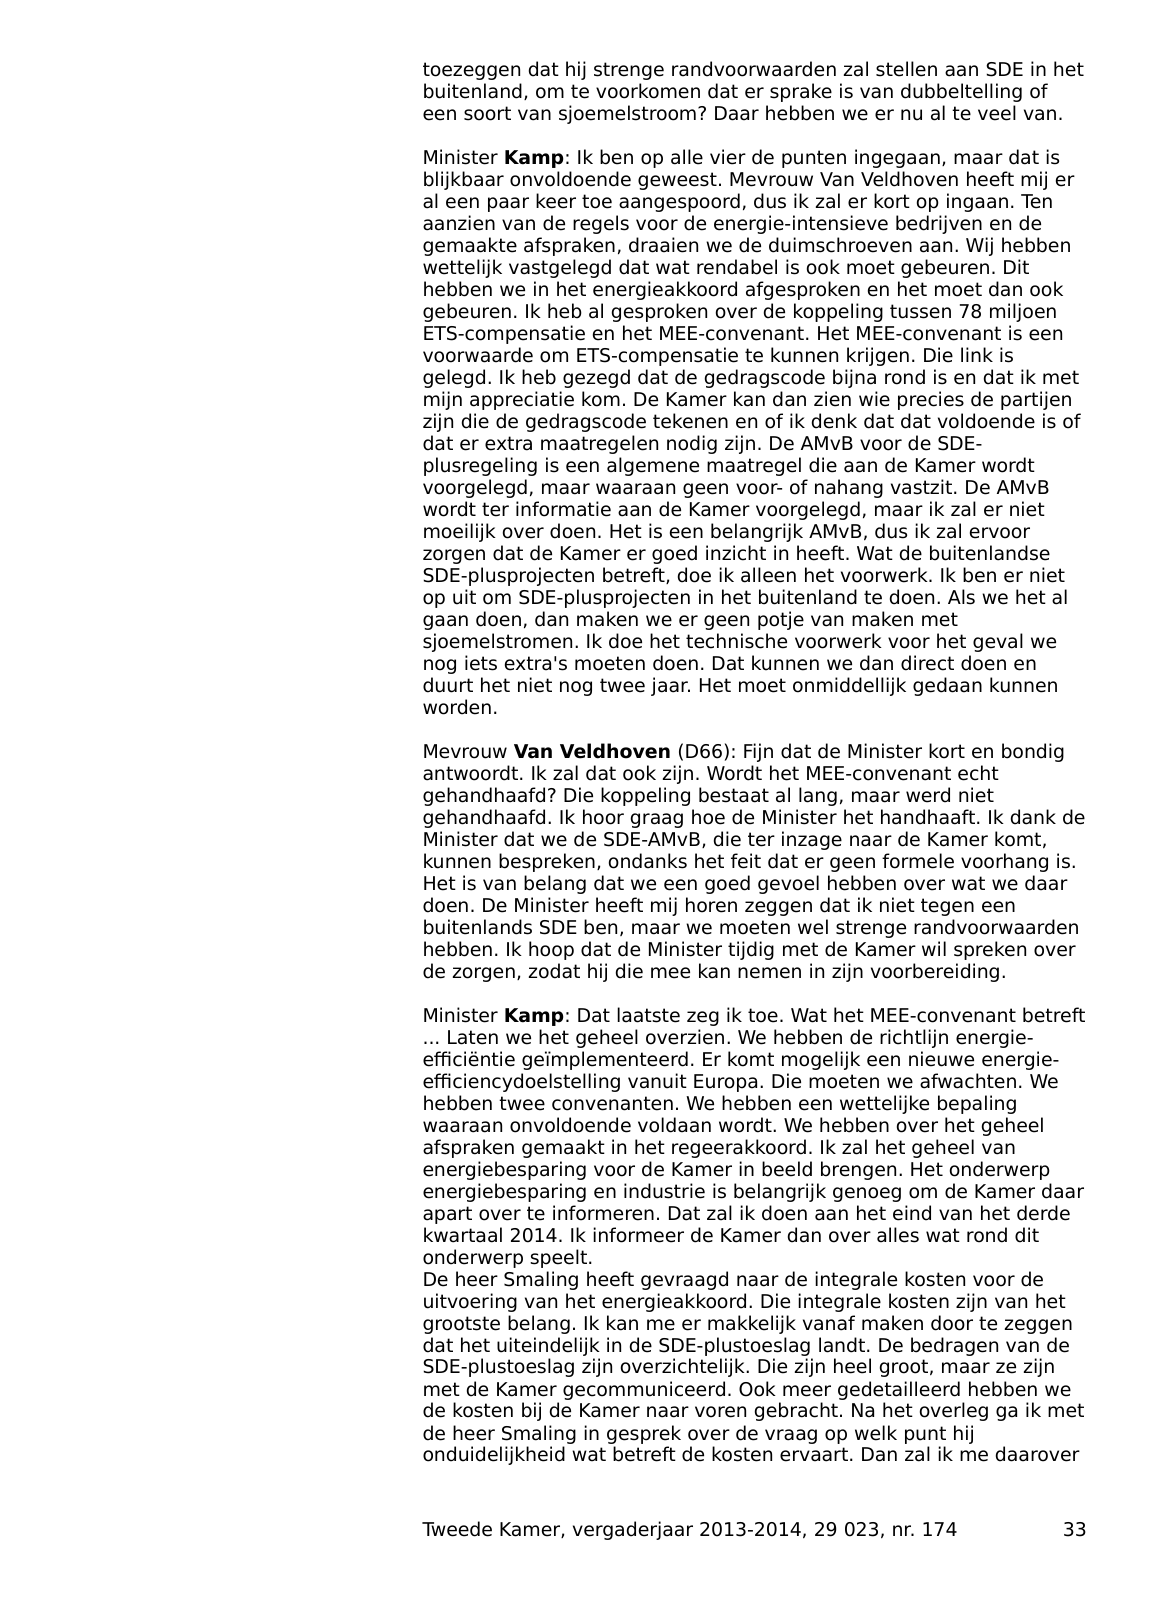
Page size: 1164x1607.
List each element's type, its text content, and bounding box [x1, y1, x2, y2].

text Minister Kamp: Ik ben op alle vier de punten ingegaan, maar dat is blijkbaar onvoldoende geweest. Mevrouw Van Veldhoven heeft mij er al een paar keer toe aangespoord, dus ik zal er kort op ingaan. Ten aanzien van de regels voor de energie-intensieve bedrijven en de gemaakte afspraken, draaien we de duimschroeven aan. Wij hebben wettelijk vastgelegd dat wat rendabel is ook moet gebeuren. Dit hebben we in het energieakkoord afgesproken en het moet dan ook gebeuren. Ik heb al gesproken over de koppeling tussen 78 miljoen ETS-compensatie en het MEE-convenant. Het MEE-convenant is een voorwaarde om ETS-compensatie te kunnen krijgen. Die link is gelegd. Ik heb gezegd dat de gedragscode bijna rond is en dat ik met mijn appreciatie kom. De Kamer kan dan zien wie precies de partijen zijn die de gedragscode tekenen en of ik denk dat dat voldoende is of dat er extra maatregelen nodig zijn. De AMvB voor de SDE-plusregeling is een algemene maatregel die aan de Kamer wordt voorgelegd, maar waaraan geen voor- of nahang vastzit. De AMvB wordt ter informatie aan de Kamer voorgelegd, maar ik zal er niet moeilijk over doen. Het is een belangrijk AMvB, dus ik zal ervoor zorgen dat de Kamer er goed inzicht in heeft. Wat de buitenlandse SDE-plusprojecten betreft, doe ik alleen het voorwerk. Ik ben er niet op uit om SDE-plusprojecten in het buitenland te doen. Als we het al gaan doen, dan maken we er geen potje van maken met sjoemelstromen. Ik doe het technische voorwerk voor het geval we nog iets extra's moeten doen. Dat kunnen we dan direct doen en duurt het niet nog twee jaar. Het moet onmiddellijk gedaan kunnen worden. [422, 147, 1087, 719]
text Minister Kamp: Dat laatste zeg ik toe. Wat het MEE-convenant betreft ... Laten we het geheel overzien. We hebben de richtlijn energie-efficiëntie geïmplementeerd. Er komt mogelijk een nieuwe energie-efficiencydoelstelling vanuit Europa. Die moeten we afwachten. We hebben twee convenanten. We hebben een wettelijke bepaling waaraan onvoldoende voldaan wordt. We hebben over het geheel afspraken gemaakt in het regeerakkoord. Ik zal het geheel van energiebesparing voor de Kamer in beeld brengen. Het onderwerp energiebesparing en industrie is belangrijk genoeg om de Kamer daar apart over te informeren. Dat zal ik doen aan het eind van het derde kwartaal 2014. Ik informeer de Kamer dan over alles wat rond dit onderwerp speelt. [422, 1005, 1087, 1268]
text toezeggen dat hij strenge randvoorwaarden zal stellen aan SDE in het buitenland, om te voorkomen dat er sprake is van dubbeltelling of een soort van sjoemelstroom? Daar hebben we er nu al te veel van. [422, 59, 1087, 125]
text Mevrouw Van Veldhoven (D66): Fijn dat de Minister kort en bondig antwoordt. Ik zal dat ook zijn. Wordt het MEE-convenant echt gehandhaafd? Die koppeling bestaat al lang, maar werd niet gehandhaafd. Ik hoor graag hoe de Minister het handhaaft. Ik dank de Minister dat we de SDE-AMvB, die ter inzage naar de Kamer komt, kunnen bespreken, ondanks het feit dat er geen formele voorhang is. Het is van belang dat we een goed gevoel hebben over wat we daar doen. De Minister heeft mij horen zeggen dat ik niet tegen een buitenlands SDE ben, maar we moeten wel strenge randvoorwaarden hebben. Ik hoop dat de Minister tijdig met de Kamer wil spreken over de zorgen, zodat hij die mee kan nemen in zijn voorbereiding. [422, 741, 1087, 983]
text De heer Smaling heeft gevraagd naar de integrale kosten voor de uitvoering van het energieakkoord. Die integrale kosten zijn van het grootste belang. Ik kan me er makkelijk vanaf maken door te zeggen dat het uiteindelijk in de SDE-plustoeslag landt. De bedragen van de SDE-plustoeslag zijn overzichtelijk. Die zijn heel groot, maar ze zijn met de Kamer gecommuniceerd. Ook meer gedetailleerd hebben we de kosten bij de Kamer naar voren gebracht. Na het overleg ga ik met de heer Smaling in gesprek over de vraag op welk punt hij onduidelijkheid wat betreft de kosten ervaart. Dan zal ik me daarover [422, 1268, 1087, 1466]
